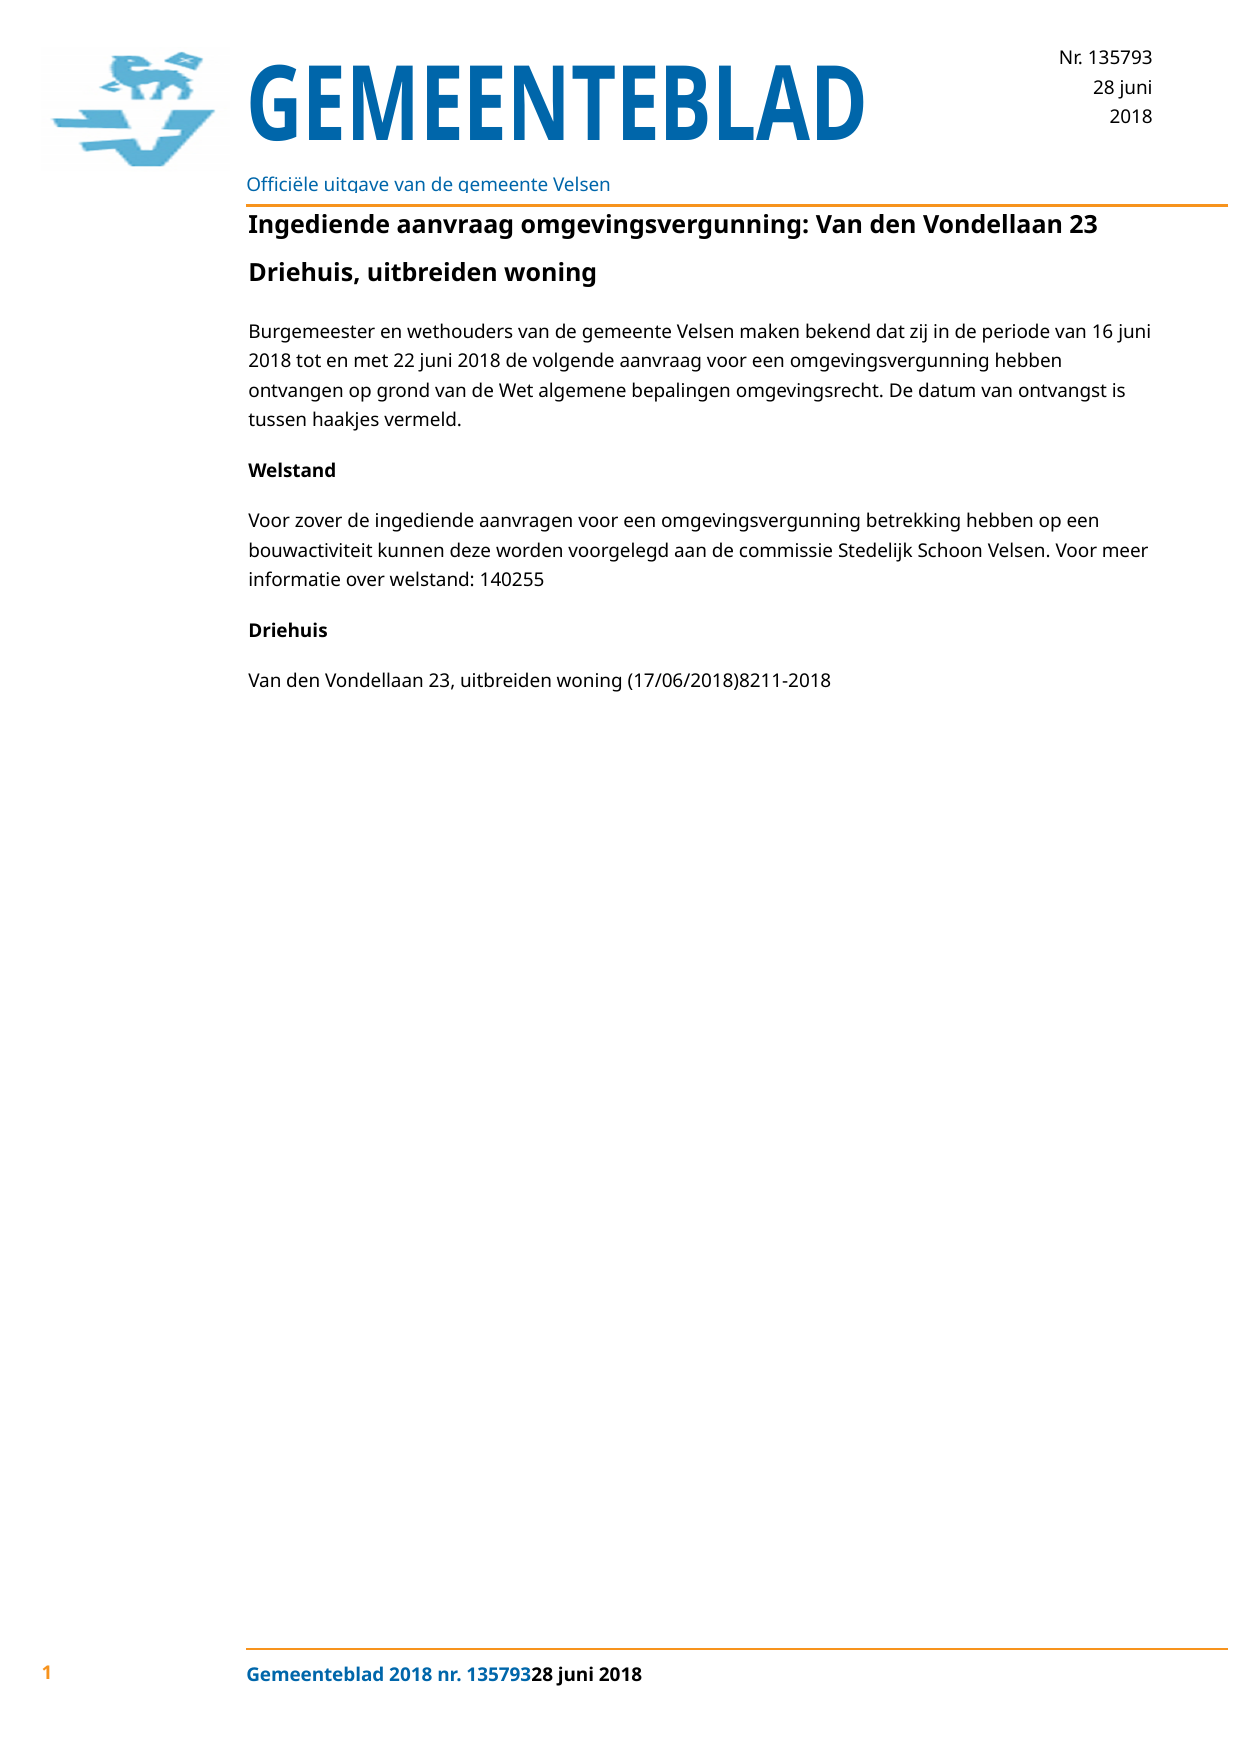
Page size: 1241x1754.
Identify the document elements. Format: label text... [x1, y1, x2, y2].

text Van den Vondellaan 23, uitbreiden woning (17/06/2018)8211-2018 [248, 667, 1152, 693]
text Ingediende aanvraag omgevingsvergunning: Van den Vondellaan 23 Driehuis, uitbreiden woning [248, 207, 1152, 288]
picture [41, 47, 231, 172]
text Driehuis [248, 617, 1152, 643]
text Voor zover de ingediende aanvragen voor een omgevingsvergunning betrekking hebben op een bouwactiviteit kunnen deze worden voorgelegd aan de commissie Stedelijk Schoon Velsen. Voor meer informatie over welstand: 140255 [248, 507, 1152, 592]
text Welstand [248, 457, 1152, 483]
text Burgemeester en wethouders van de gemeente Velsen maken bekend dat zij in de periode van 16 juni 2018 tot en met 22 juni 2018 de volgende aanvraag voor een omgevingsvergunning hebben ontvangen op grond van de Wet algemene bepalingen omgevingsrecht. De datum van ontvangst is tussen haakjes vermeld. [248, 318, 1152, 432]
